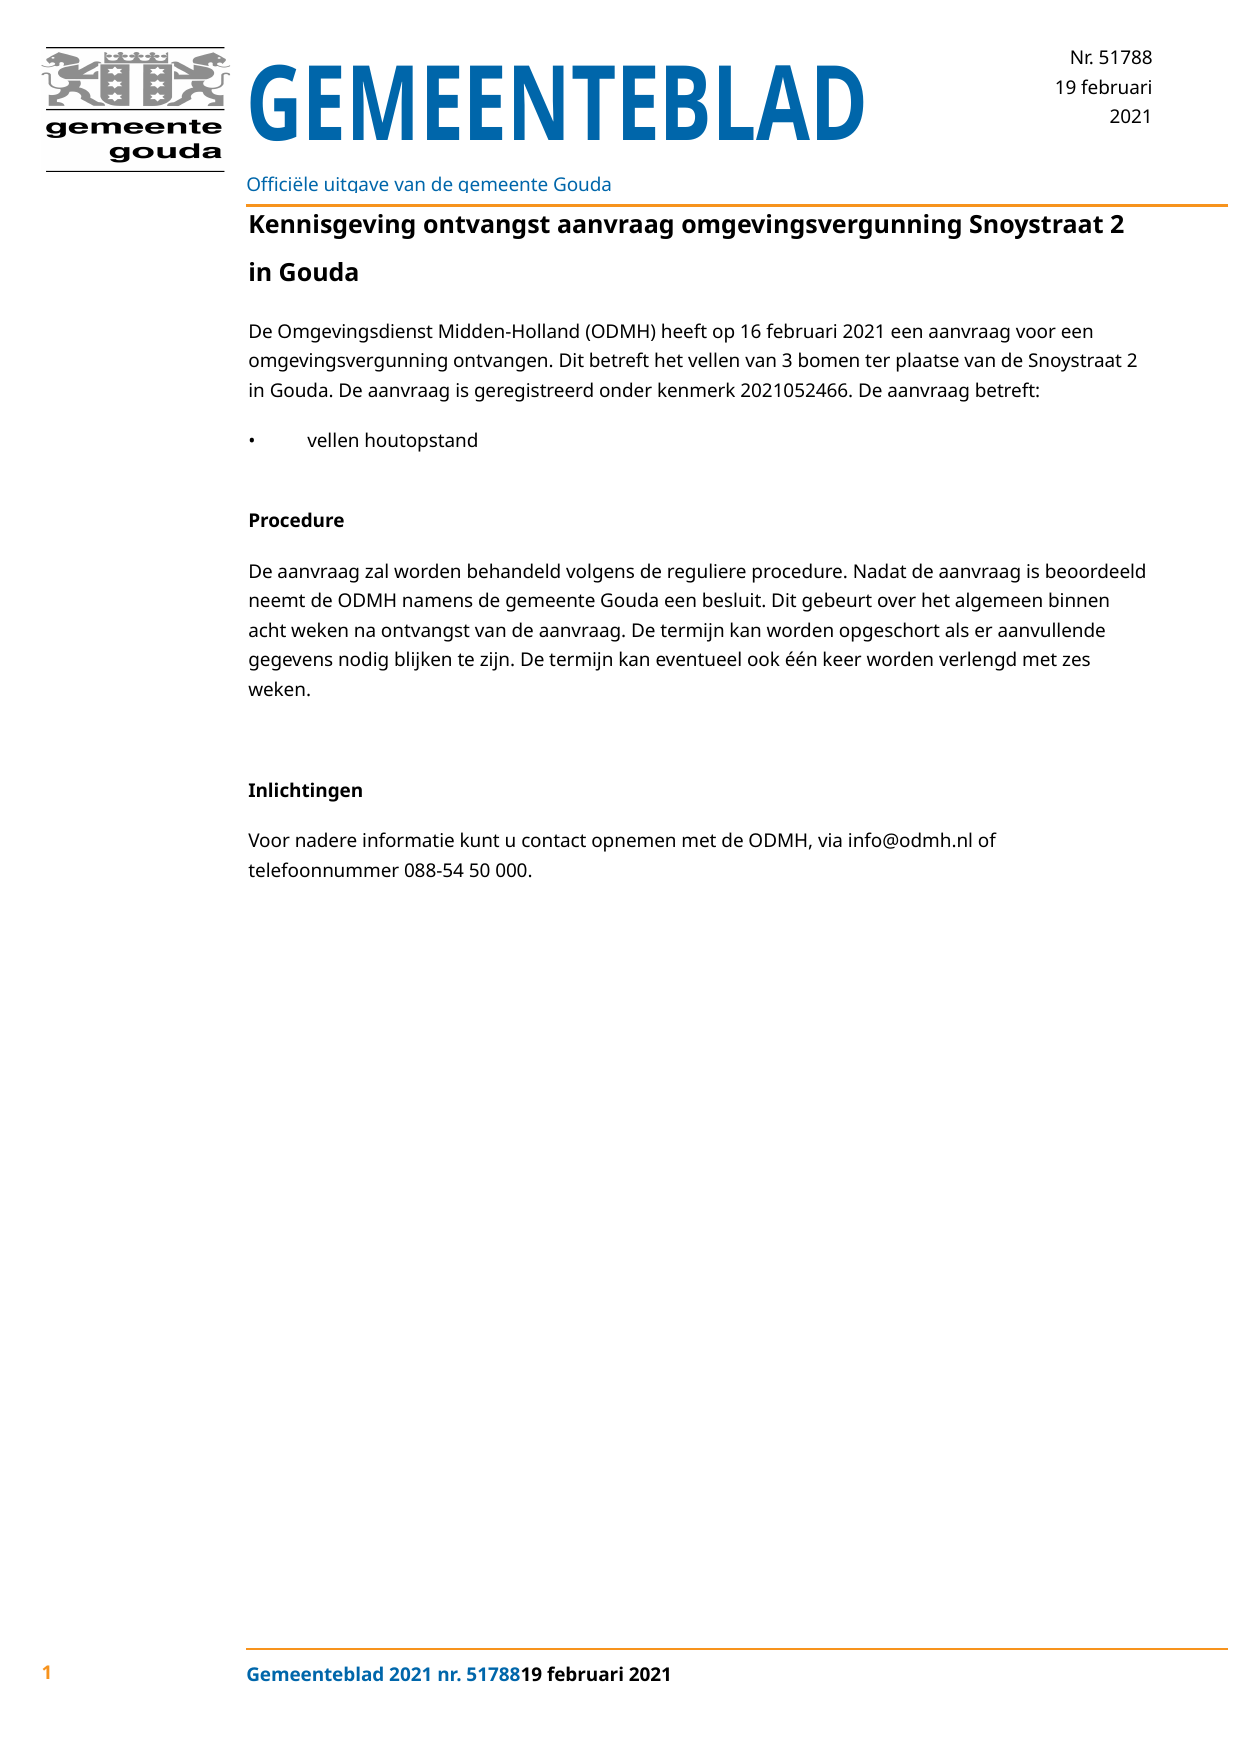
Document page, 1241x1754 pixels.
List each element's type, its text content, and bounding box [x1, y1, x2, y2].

list vellen houtopstand [248, 427, 1152, 453]
text De aanvraag zal worden behandeld volgens de reguliere procedure. Nadat de aanvraag is beoordeeld neemt de ODMH namens de gemeente Gouda een besluit. Dit gebeurt over het algemeen binnen acht weken na ontvangst van de aanvraag. De termijn kan worden opgeschort als er aanvullende gegevens nodig blijken te zijn. De termijn kan eventueel ook één keer worden verlengd met zes weken. [248, 558, 1152, 702]
text Kennisgeving ontvangst aanvraag omgevingsvergunning Snoystraat 2 in Gouda [248, 207, 1152, 288]
text Voor nadere informatie kunt u contact opnemen met de ODMH, via info@odmh.nl of telefoonnummer 088-54 50 000. [248, 827, 1152, 883]
text Inlichtingen [248, 777, 1152, 803]
text Procedure [248, 507, 1152, 533]
picture [41, 47, 231, 172]
text De Omgevingsdienst Midden-Holland (ODMH) heeft op 16 februari 2021 een aanvraag voor een omgevingsvergunning ontvangen. Dit betreft het vellen van 3 bomen ter plaatse van de Snoystraat 2 in Gouda. De aanvraag is geregistreerd onder kenmerk 2021052466. De aanvraag betreft: [248, 318, 1152, 403]
